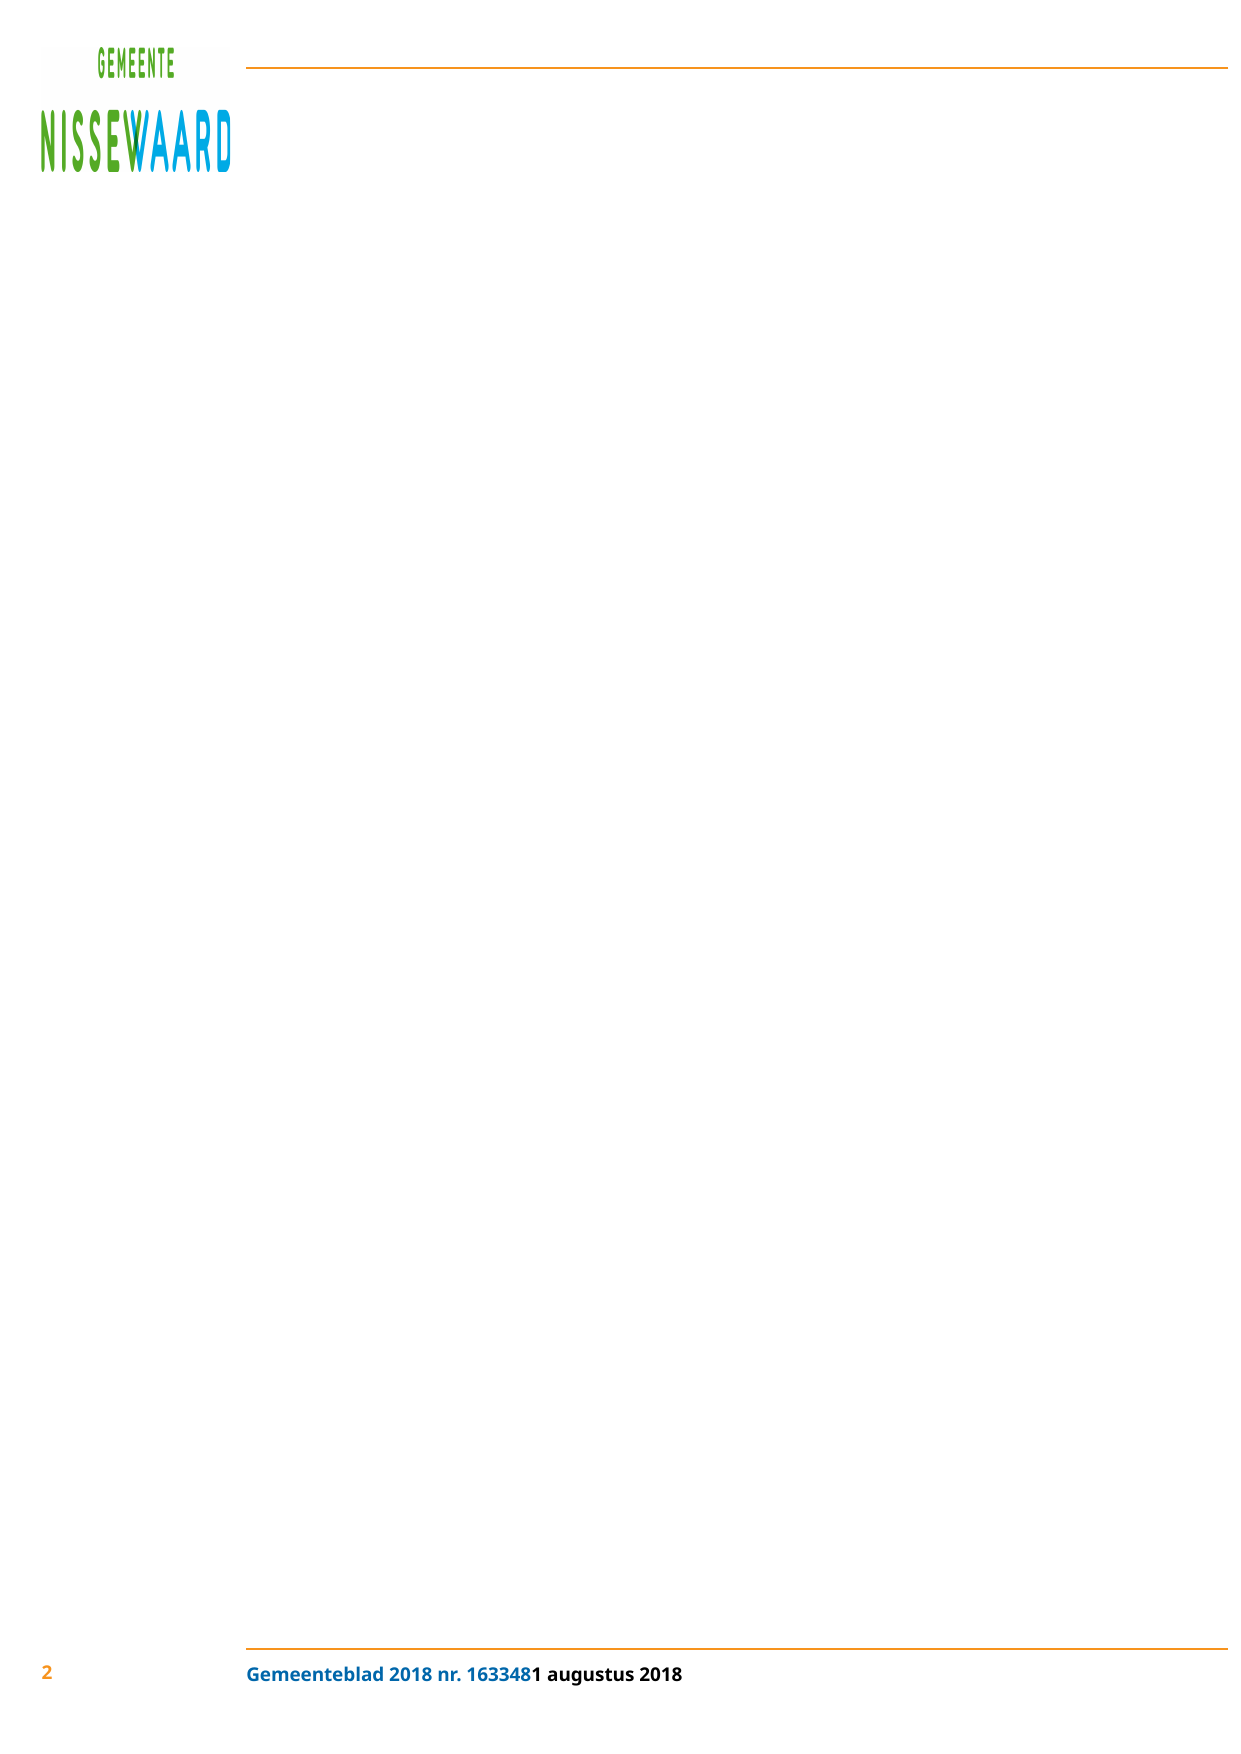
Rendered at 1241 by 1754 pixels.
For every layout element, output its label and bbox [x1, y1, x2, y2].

picture [41, 47, 231, 172]
picture [201, 122, 206, 138]
picture [176, 157, 187, 172]
picture [222, 122, 227, 160]
picture [154, 157, 165, 172]
picture [200, 151, 206, 172]
